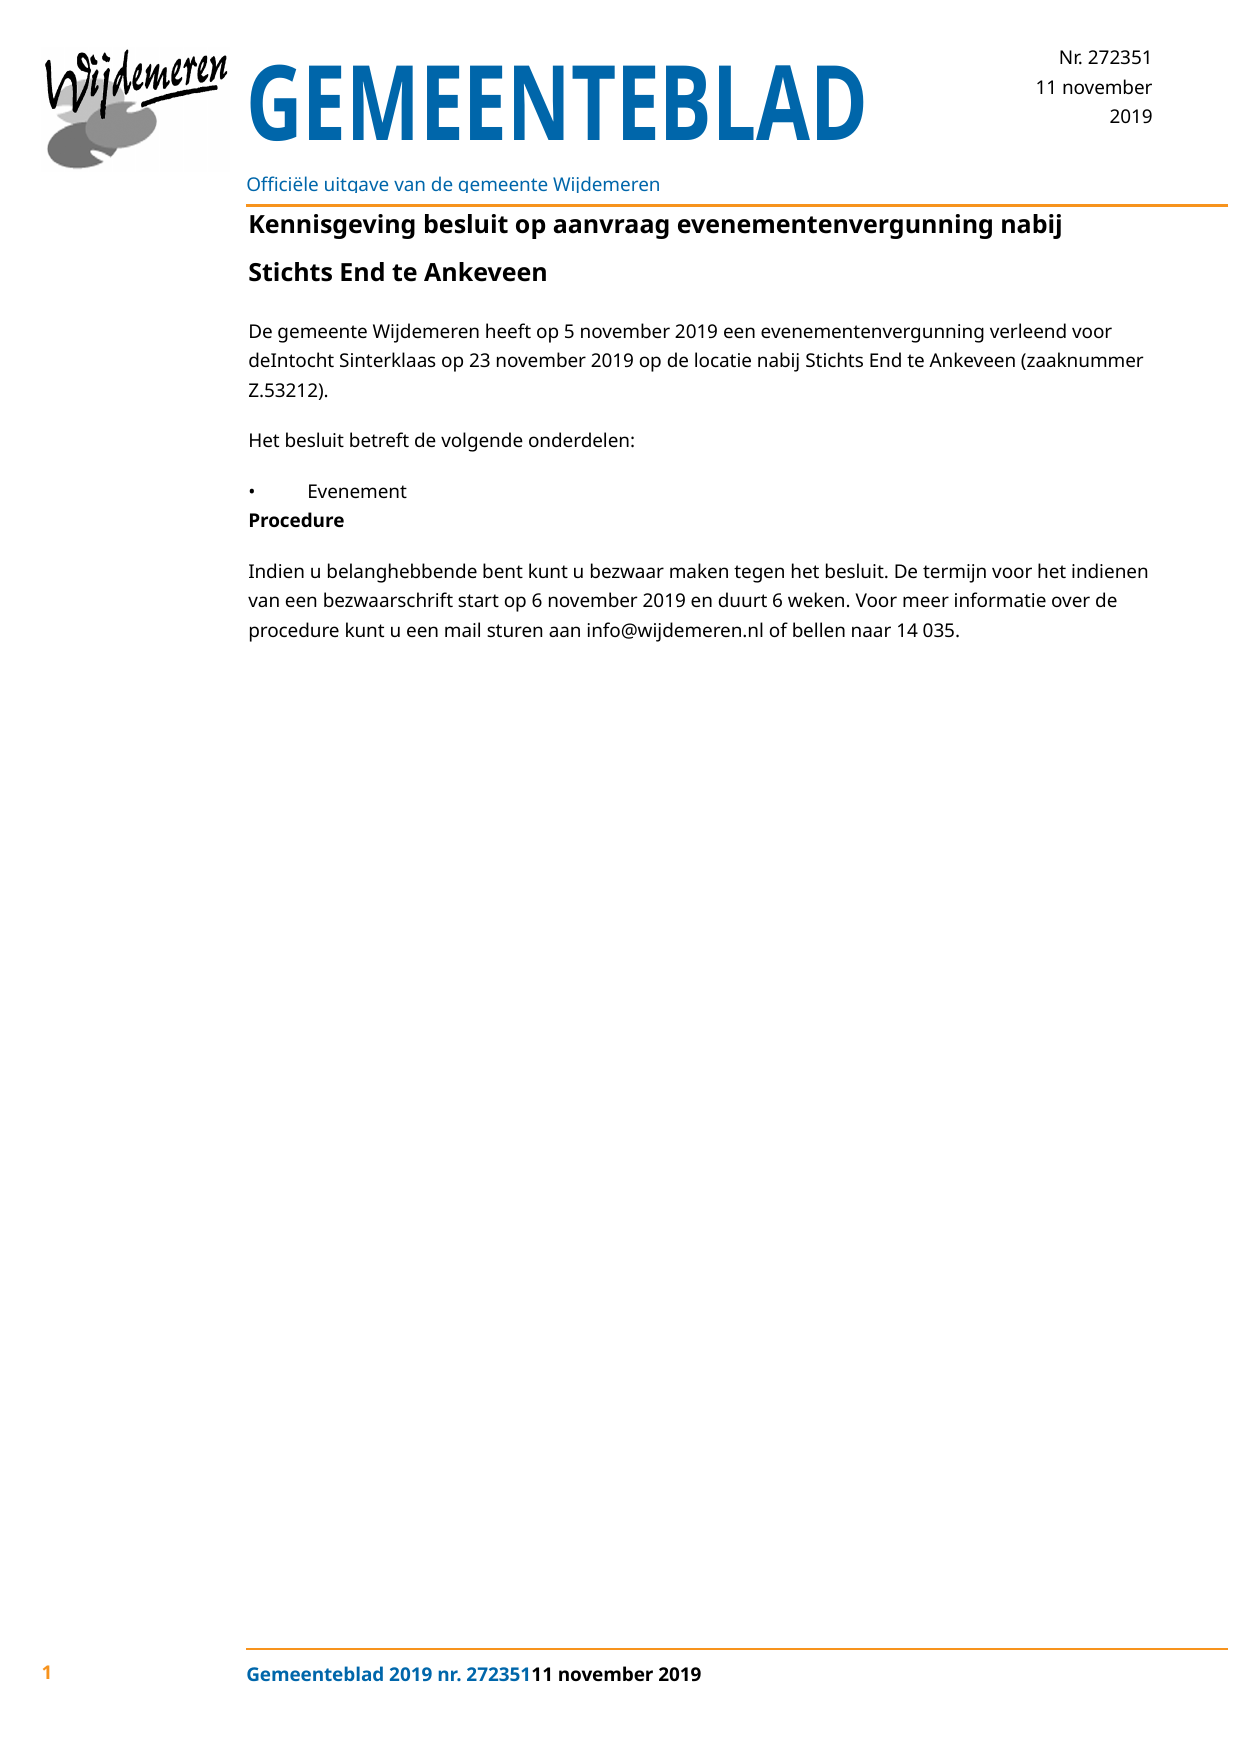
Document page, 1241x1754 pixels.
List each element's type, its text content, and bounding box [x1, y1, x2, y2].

text Het besluit betreft de volgende onderdelen: [248, 427, 1152, 453]
text Kennisgeving besluit op aanvraag evenementenvergunning nabij Stichts End te Ankeveen [248, 207, 1152, 288]
text Procedure [248, 507, 1152, 533]
list Evenement [248, 478, 1152, 504]
text Indien u belanghebbende bent kunt u bezwaar maken tegen het besluit. De termijn voor het indienen van een bezwaarschrift start op 6 november 2019 en duurt 6 weken. Voor meer informatie over de procedure kunt u een mail sturen aan info@wijdemeren.nl of bellen naar 14 035. [248, 558, 1152, 643]
picture [41, 47, 231, 172]
text De gemeente Wijdemeren heeft op 5 november 2019 een evenementenvergunning verleend voor deIntocht Sinterklaas op 23 november 2019 op de locatie nabij Stichts End te Ankeveen (zaaknummer Z.53212). [248, 318, 1152, 403]
